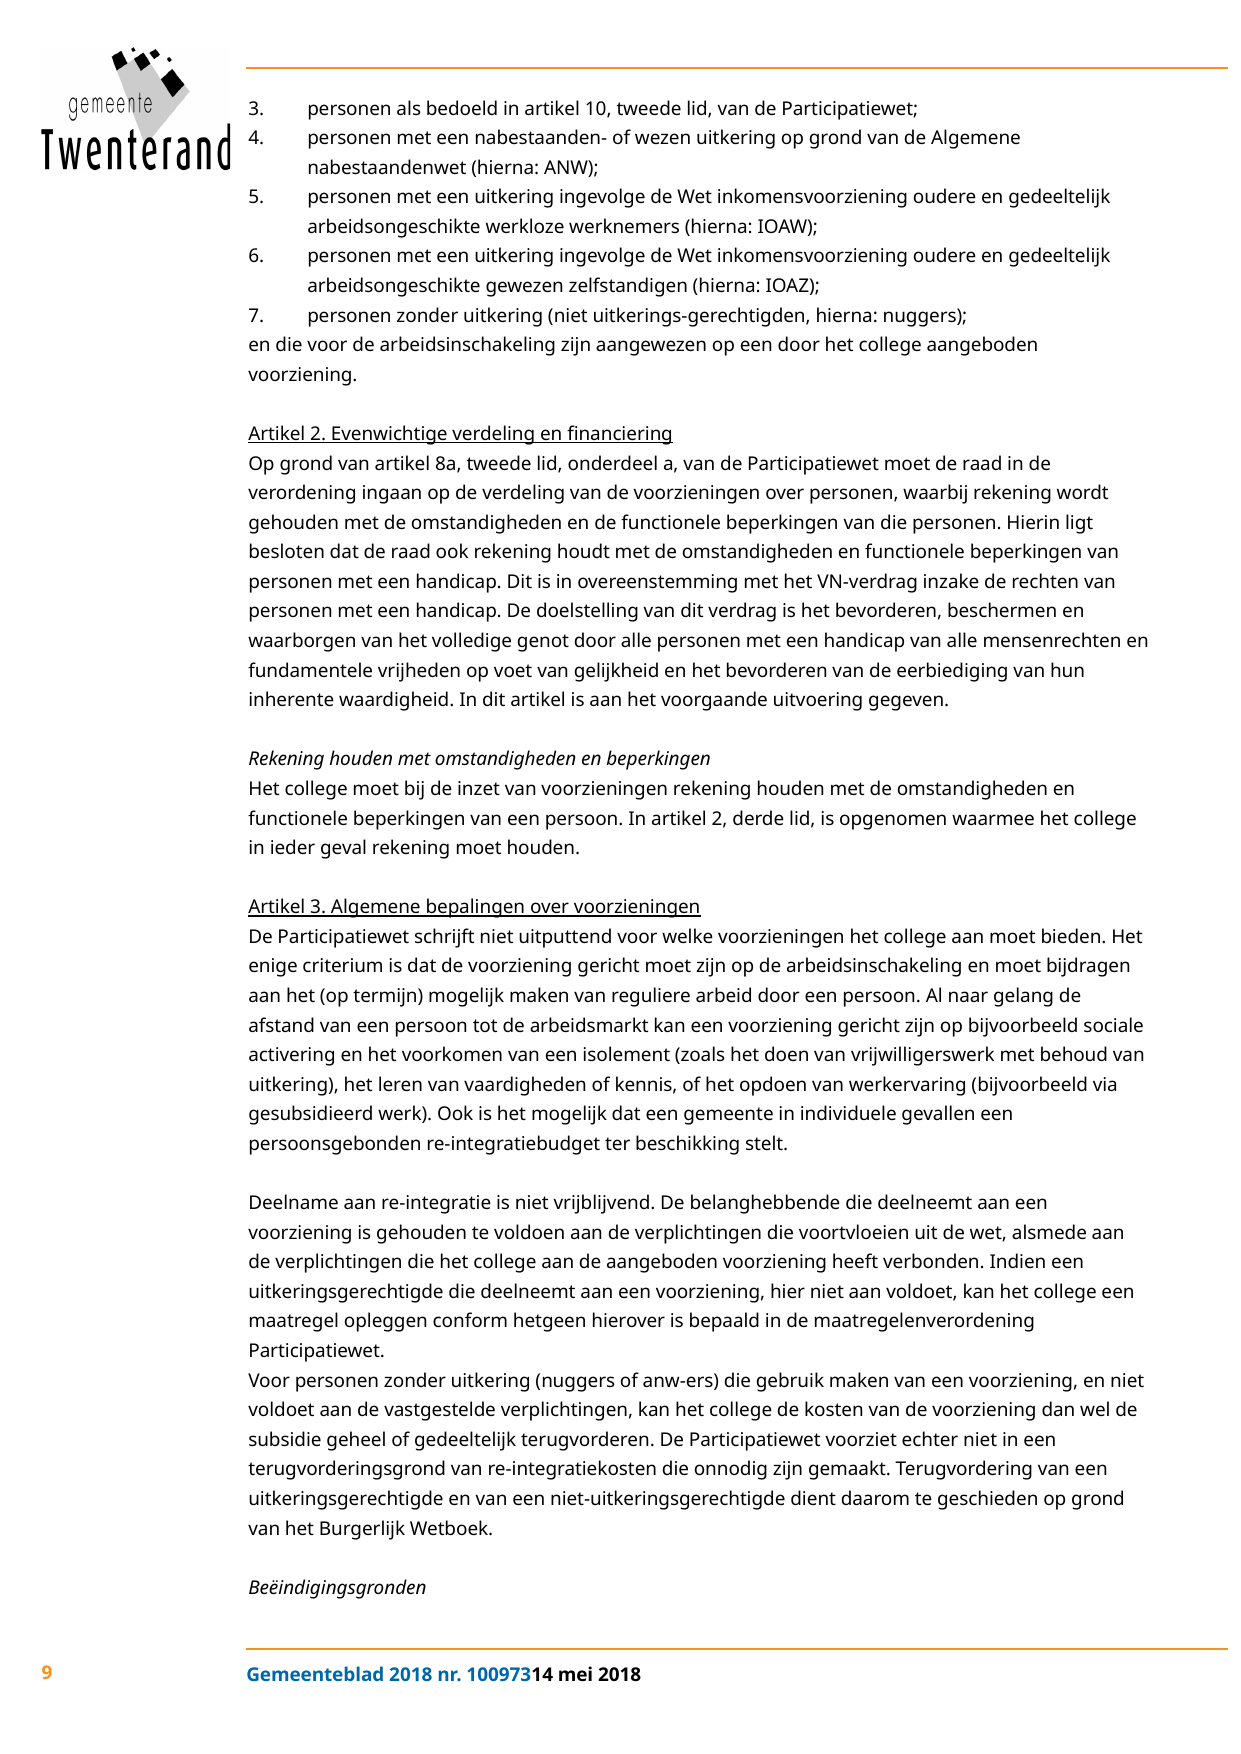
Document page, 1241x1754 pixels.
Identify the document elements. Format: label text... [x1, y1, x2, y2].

text Beëindigingsgronden [248, 1574, 1152, 1600]
text Voor personen zonder uitkering (nuggers of anw-ers) die gebruik maken van een voorziening, en niet voldoet aan de vastgestelde verplichtingen, kan het college de kosten van de voorziening dan wel de subsidie geheel of gedeeltelijk terugvorderen. De Participatiewet voorziet echter niet in een terugvorderingsgrond van re-integratiekosten die onnodig zijn gemaakt. Terugvordering van een uitkeringsgerechtigde en van een niet-uitkeringsgerechtigde dient daarom te geschieden op grond van het Burgerlijk Wetboek. [248, 1367, 1152, 1541]
list personen met een nabestaanden- of wezen uitkering op grond van de Algemene nabestaandenwet (hierna: ANW); [248, 124, 1152, 180]
text Het college moet bij de inzet van voorzieningen rekening houden met de omstandigheden en functionele beperkingen van een persoon. In artikel 2, derde lid, is opgenomen waarmee het college in ieder geval rekening moet houden. [248, 775, 1152, 860]
text Artikel 3. Algemene bepalingen over voorzieningen [248, 893, 1152, 919]
list personen met een uitkering ingevolge de Wet inkomensvoorziening oudere en gedeeltelijk arbeidsongeschikte gewezen zelfstandigen (hierna: IOAZ); [248, 243, 1152, 298]
picture [41, 47, 231, 172]
text Artikel 2. Evenwichtige verdeling en financiering [248, 420, 1152, 446]
list personen met een uitkering ingevolge de Wet inkomensvoorziening oudere en gedeeltelijk arbeidsongeschikte werkloze werknemers (hierna: IOAW); [248, 183, 1152, 239]
text Rekening houden met omstandigheden en beperkingen [248, 746, 1152, 771]
text De Participatiewet schrijft niet uitputtend voor welke voorzieningen het college aan moet bieden. Het enige criterium is dat de voorziening gericht moet zijn op de arbeidsinschakeling en moet bijdragen aan het (op termijn) mogelijk maken van reguliere arbeid door een persoon. Al naar gelang de afstand van een persoon tot de arbeidsmarkt kan een voorziening gericht zijn op bijvoorbeeld sociale activering en het voorkomen van een isolement (zoals het doen van vrijwilligerswerk met behoud van uitkering), het leren van vaardigheden of kennis, of het opdoen van werkervaring (bijvoorbeeld via gesubsidieerd werk). Ook is het mogelijk dat een gemeente in individuele gevallen een persoonsgebonden re-integratiebudget ter beschikking stelt. [248, 923, 1152, 1156]
list personen als bedoeld in artikel 10, tweede lid, van de Participatiewet; [248, 95, 1152, 121]
text verordening ingaan op de verdeling van de voorzieningen over personen, waarbij rekening wordt gehouden met de omstandigheden en de functionele beperkingen van die personen. Hierin ligt besloten dat de raad ook rekening houdt met de omstandigheden en functionele beperkingen van personen met een handicap. Dit is in overeenstemming met het VN-verdrag inzake de rechten van personen met een handicap. De doelstelling van dit verdrag is het bevorderen, beschermen en waarborgen van het volledige genot door alle personen met een handicap van alle mensenrechten en fundamentele vrijheden op voet van gelijkheid en het bevorderen van de eerbiediging van hun inherente waardigheid. In dit artikel is aan het voorgaande uitvoering gegeven. [248, 479, 1152, 712]
text Op grond van artikel 8a, tweede lid, onderdeel a, van de Participatiewet moet de raad in de [248, 450, 1152, 476]
text Deelname aan re-integratie is niet vrijblijvend. De belanghebbende die deelneemt aan een voorziening is gehouden te voldoen aan de verplichtingen die voortvloeien uit de wet, alsmede aan de verplichtingen die het college aan de aangeboden voorziening heeft verbonden. Indien een uitkeringsgerechtigde die deelneemt aan een voorziening, hier niet aan voldoet, kan het college een maatregel opleggen conform hetgeen hierover is bepaald in de maatregelenverordening Participatiewet. [248, 1189, 1152, 1363]
text en die voor de arbeidsinschakeling zijn aangewezen op een door het college aangeboden voorziening. [248, 331, 1152, 387]
list personen zonder uitkering (niet uitkerings-gerechtigden, hierna: nuggers); [248, 302, 1152, 328]
